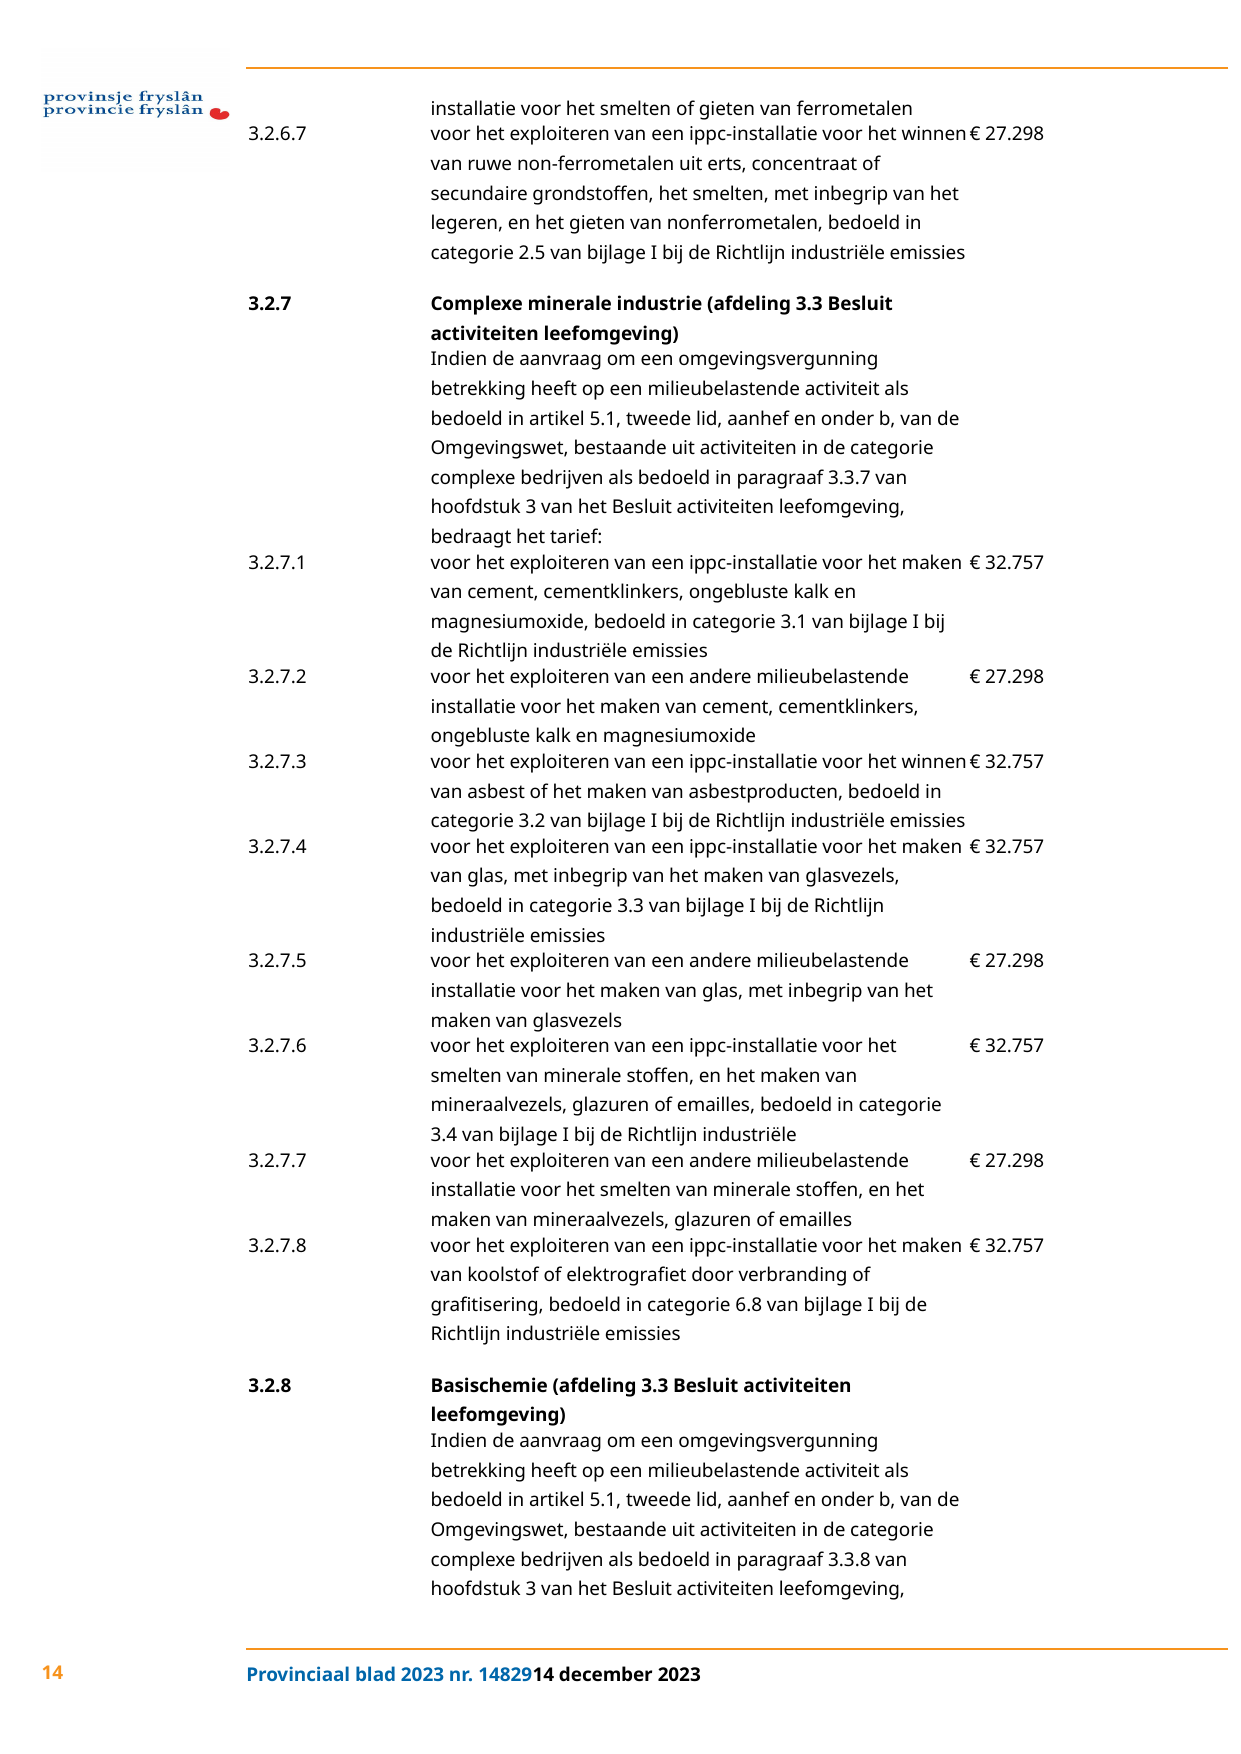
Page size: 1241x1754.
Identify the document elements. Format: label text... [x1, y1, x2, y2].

table_cell 3.2.7.3 [248, 748, 430, 833]
table_cell 3.2.7.5 [248, 948, 430, 1032]
table_cell voor het exploiteren van een ippc-installatie voor het winnen van ruwe non-ferrometalen uit erts, concentraat of secundaire grondstoffen, het smelten, met inbegrip van het legeren, en het gieten van nonferrometalen, bedoeld in categorie 2.5 van bijlage I bij de Richtlijn industriële emissies [430, 121, 969, 264]
table_cell € 27.298 [969, 663, 1152, 748]
table_cell voor het exploiteren van een ippc-installatie voor het maken van koolstof of elektrografiet door verbranding of grafitisering, bedoeld in categorie 6.8 van bijlage I bij de Richtlijn industriële emissies [430, 1232, 969, 1346]
table_cell [969, 1372, 1152, 1427]
table_cell [248, 1428, 430, 1601]
table_cell € 32.757 [969, 833, 1152, 948]
table_cell voor het exploiteren van een ippc-installatie voor het smelten van minerale stoffen, en het maken van mineraalvezels, glazuren of emailles, bedoeld in categorie 3.4 van bijlage I bij de Richtlijn industriële [430, 1033, 969, 1147]
table_cell installatie voor het smelten of gieten van ferrometalen [430, 95, 969, 121]
table_cell [430, 265, 969, 290]
table_cell voor het exploiteren van een andere milieubelastende installatie voor het maken van glas, met inbegrip van het maken van glasvezels [430, 948, 969, 1032]
table_cell [969, 1346, 1152, 1372]
table_cell Complexe minerale industrie (afdeling 3.3 Besluit activiteiten leefomgeving) [430, 290, 969, 346]
table_cell [248, 1346, 430, 1372]
table_cell voor het exploiteren van een andere milieubelastende installatie voor het maken van cement, cementklinkers, ongebluste kalk en magnesiumoxide [430, 663, 969, 748]
table_cell € 32.757 [969, 1232, 1152, 1346]
table_cell € 32.757 [969, 549, 1152, 663]
table_cell voor het exploiteren van een ippc-installatie voor het maken van cement, cementklinkers, ongebluste kalk en magnesiumoxide, bedoeld in categorie 3.1 van bijlage I bij de Richtlijn industriële emissies [430, 549, 969, 663]
table_cell € 27.298 [969, 121, 1152, 264]
table_cell [969, 1428, 1152, 1601]
table_cell 3.2.7.2 [248, 663, 430, 748]
table_cell [969, 265, 1152, 290]
table_cell 3.2.7.6 [248, 1033, 430, 1147]
table_cell voor het exploiteren van een ippc-installatie voor het maken van glas, met inbegrip van het maken van glasvezels, bedoeld in categorie 3.3 van bijlage I bij de Richtlijn industriële emissies [430, 833, 969, 948]
picture [41, 47, 231, 172]
table_cell voor het exploiteren van een andere milieubelastende installatie voor het smelten van minerale stoffen, en het maken van mineraalvezels, glazuren of emailles [430, 1147, 969, 1232]
table_cell € 32.757 [969, 1033, 1152, 1147]
table_cell 3.2.7.1 [248, 549, 430, 663]
table_cell [969, 346, 1152, 549]
table_cell [969, 290, 1152, 346]
table_cell € 27.298 [969, 1147, 1152, 1232]
table_cell Basischemie (afdeling 3.3 Besluit activiteiten leefomgeving) [430, 1372, 969, 1427]
table_cell 3.2.8 [248, 1372, 430, 1427]
table_cell 3.2.7 [248, 290, 430, 346]
table_cell 3.2.7.4 [248, 833, 430, 948]
table_cell [969, 95, 1152, 121]
table_cell Indien de aanvraag om een omgevingsvergunning betrekking heeft op een milieubelastende activiteit als bedoeld in artikel 5.1, tweede lid, aanhef en onder b, van de Omgevingswet, bestaande uit activiteiten in de categorie complexe bedrijven als bedoeld in paragraaf 3.3.8 van hoofdstuk 3 van het Besluit activiteiten leefomgeving, [430, 1428, 969, 1601]
table_cell € 27.298 [969, 948, 1152, 1032]
table_cell [248, 95, 430, 121]
table_cell Indien de aanvraag om een omgevingsvergunning betrekking heeft op een milieubelastende activiteit als bedoeld in artikel 5.1, tweede lid, aanhef en onder b, van de Omgevingswet, bestaande uit activiteiten in de categorie complexe bedrijven als bedoeld in paragraaf 3.3.7 van hoofdstuk 3 van het Besluit activiteiten leefomgeving, bedraagt het tarief: [430, 346, 969, 549]
table_cell 3.2.7.7 [248, 1147, 430, 1232]
table_cell [430, 1346, 969, 1372]
table_cell 3.2.7.8 [248, 1232, 430, 1346]
table_cell [248, 265, 430, 290]
table_cell voor het exploiteren van een ippc-installatie voor het winnen van asbest of het maken van asbestproducten, bedoeld in categorie 3.2 van bijlage I bij de Richtlijn industriële emissies [430, 748, 969, 833]
table_cell [248, 346, 430, 549]
table_cell € 32.757 [969, 748, 1152, 833]
table_cell 3.2.6.7 [248, 121, 430, 264]
